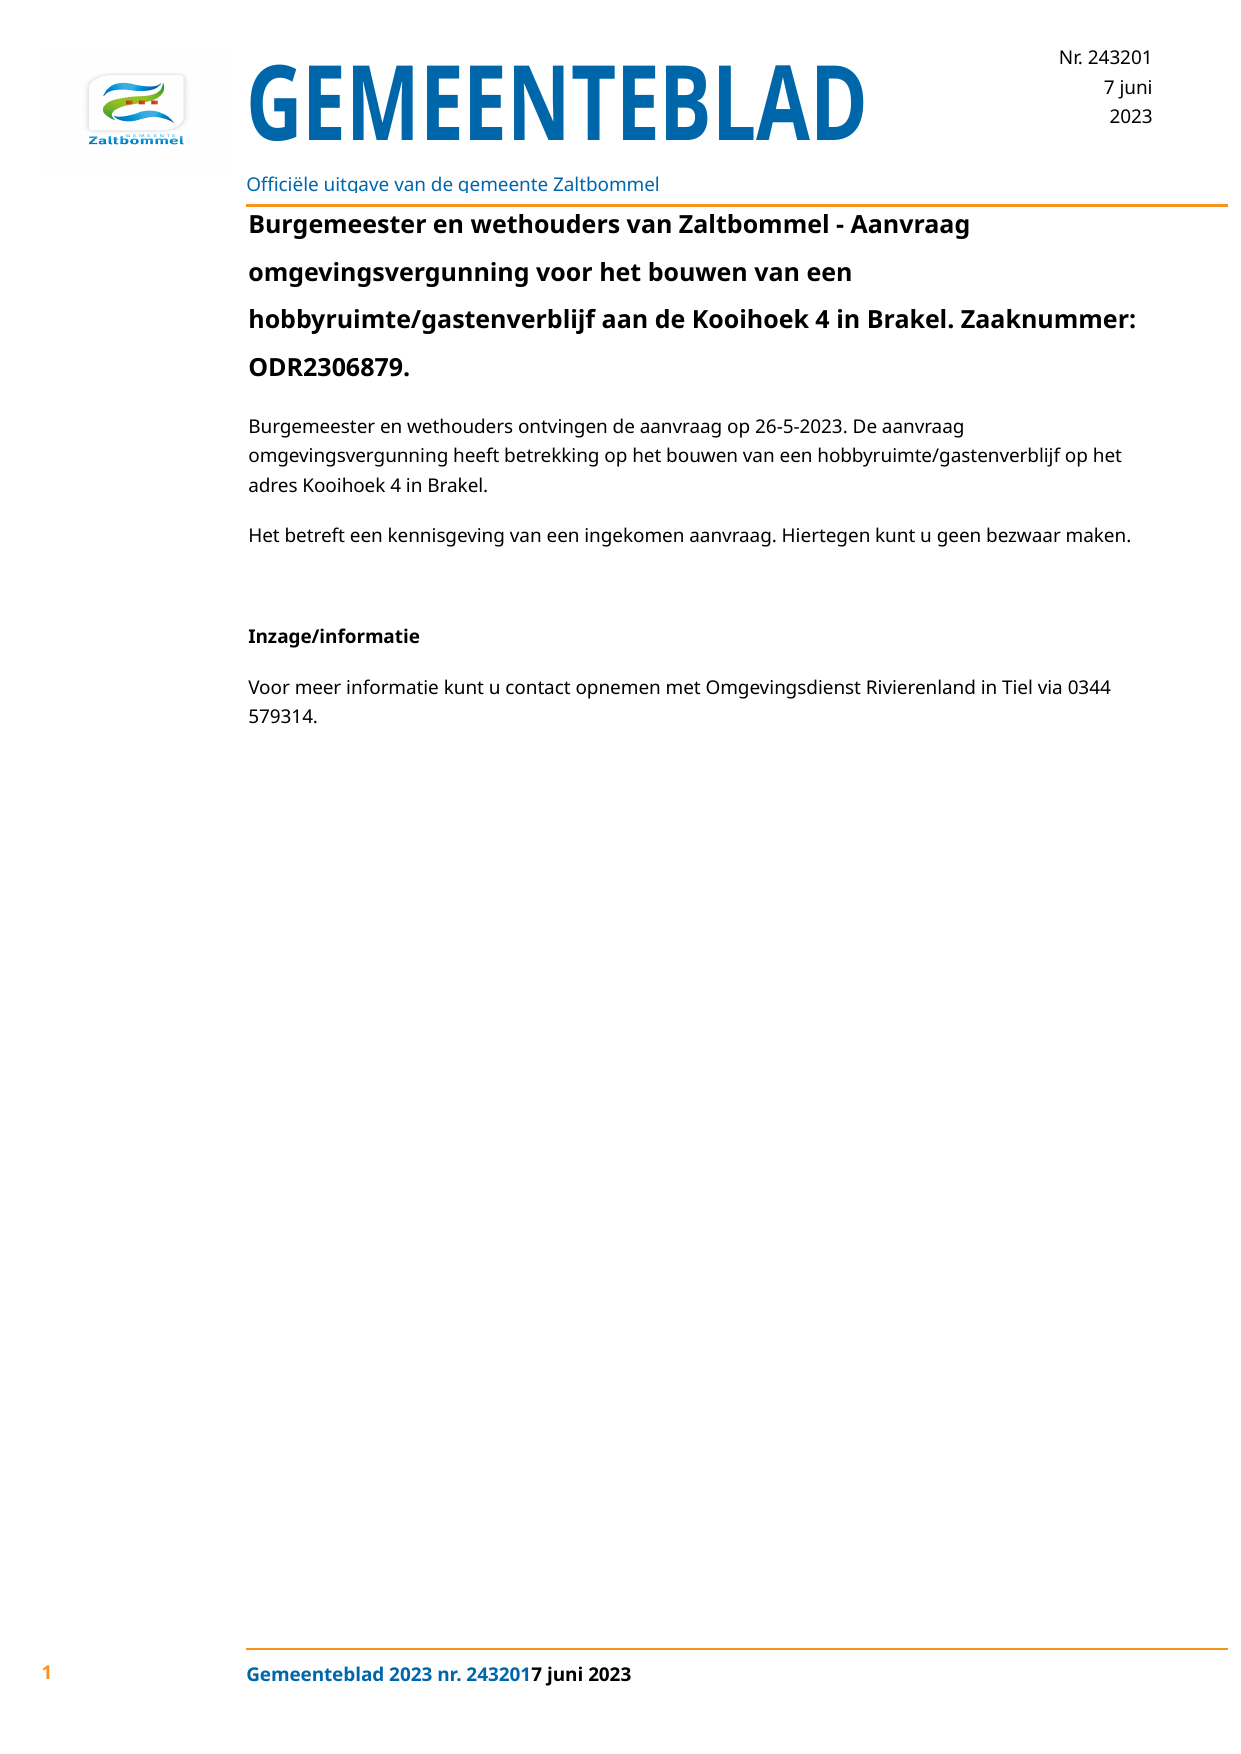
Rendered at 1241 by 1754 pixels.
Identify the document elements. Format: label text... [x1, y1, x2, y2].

text Burgemeester en wethouders ontvingen de aanvraag op 26-5-2023. De aanvraag omgevingsvergunning heeft betrekking op het bouwen van een hobbyruimte/gastenverblijf op het adres Kooihoek 4 in Brakel. [248, 413, 1152, 498]
text Voor meer informatie kunt u contact opnemen met Omgevingsdienst Rivierenland in Tiel via 0344 579314. [248, 674, 1152, 729]
text Inzage/informatie [248, 623, 1152, 649]
text Het betreft een kennisgeving van een ingekomen aanvraag. Hiertegen kunt u geen bezwaar maken. [248, 523, 1152, 548]
picture [41, 47, 231, 172]
text Burgemeester en wethouders van Zaltbommel - Aanvraag omgevingsvergunning voor het bouwen van een hobbyruimte/gastenverblijf aan de Kooihoek 4 in Brakel. Zaaknummer: ODR2306879. [248, 207, 1152, 384]
